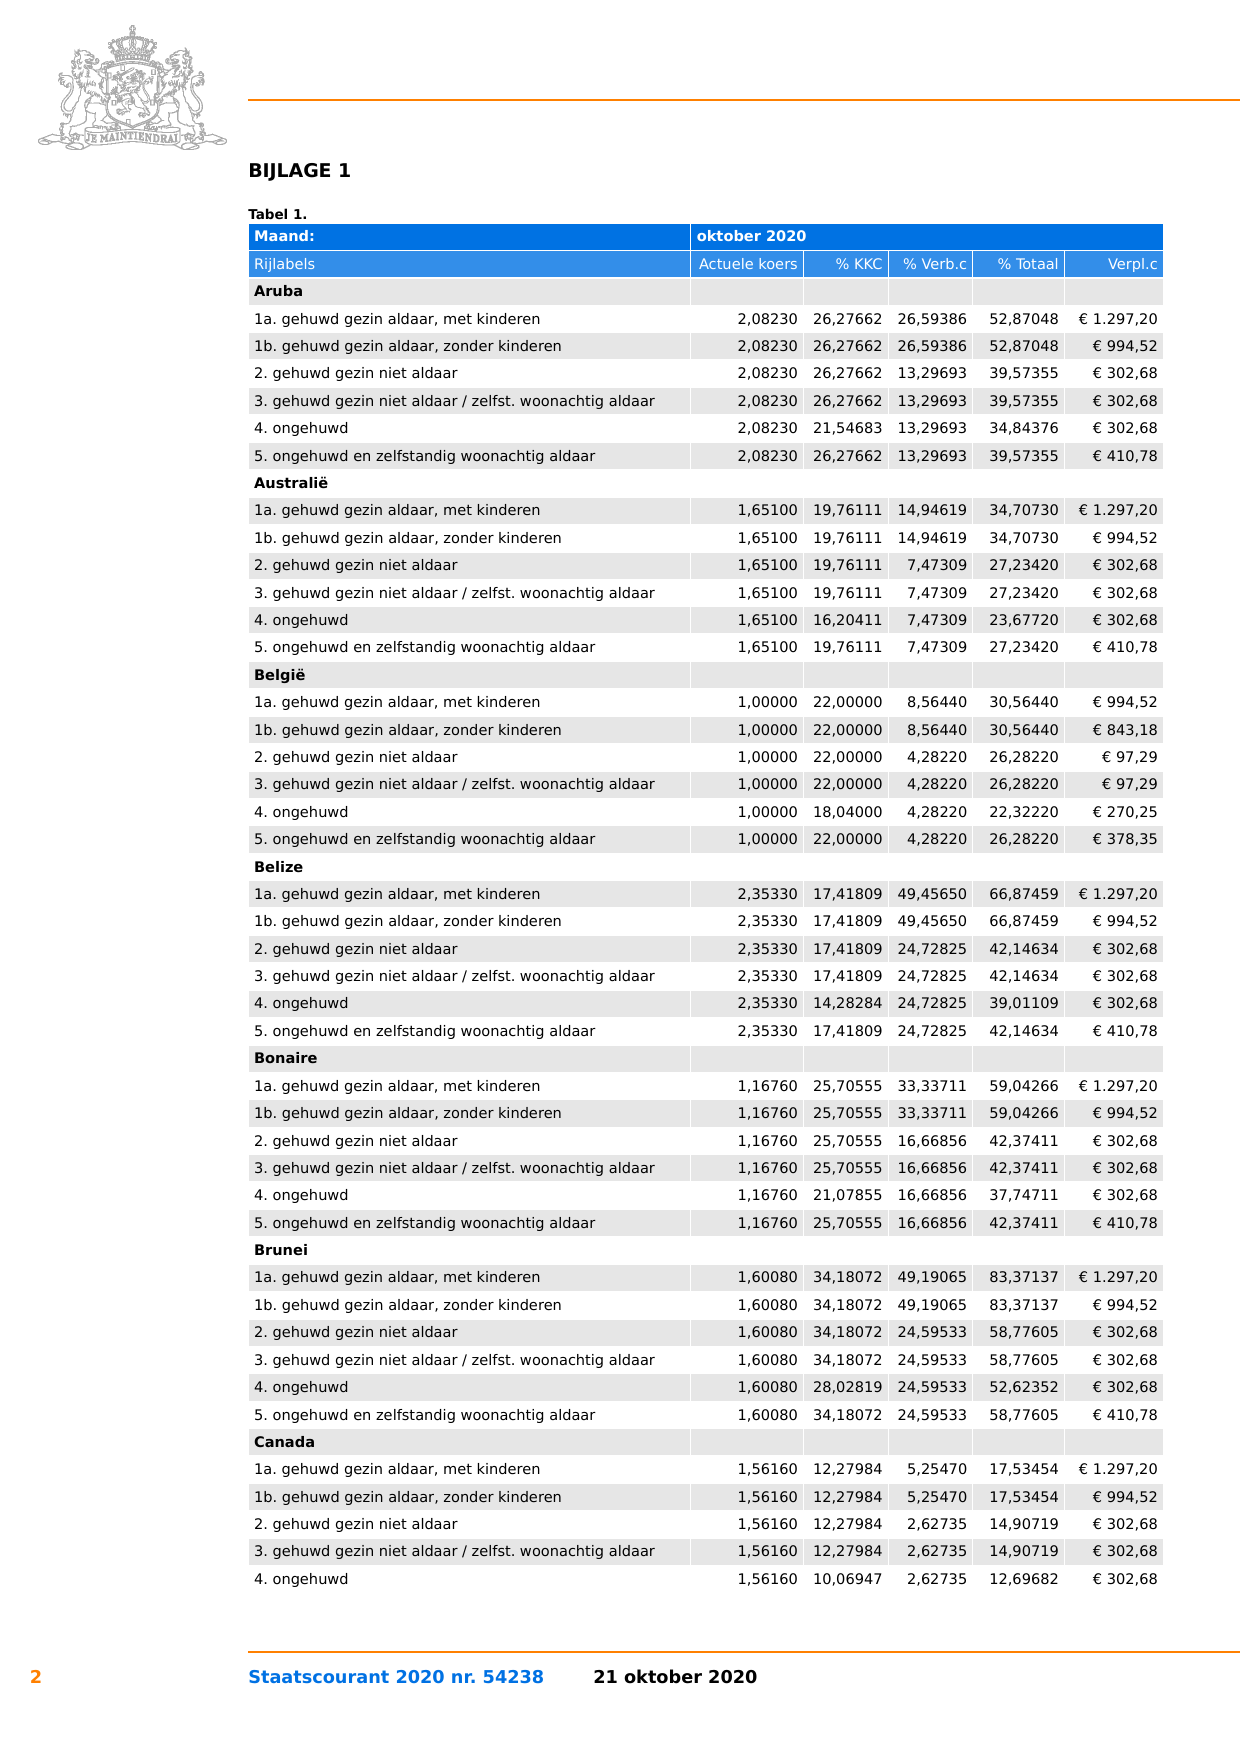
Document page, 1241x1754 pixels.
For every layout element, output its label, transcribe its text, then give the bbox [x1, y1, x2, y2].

table_cell 22,00000 [804, 689, 888, 716]
table_cell [973, 470, 1064, 497]
table_cell 2,35330 [691, 936, 803, 962]
table_cell 4,28220 [889, 744, 972, 771]
table_cell 14,28284 [804, 991, 888, 1017]
table_cell 27,23420 [973, 580, 1064, 606]
table_cell 1,56160 [691, 1566, 803, 1592]
table_cell 42,14634 [973, 936, 1064, 962]
table_cell € 302,68 [1065, 936, 1163, 962]
table_cell 1a. gehuwd gezin aldaar, met kinderen [249, 689, 690, 716]
table_cell [973, 1429, 1064, 1455]
table_cell 25,70555 [804, 1210, 888, 1236]
table_cell 34,84376 [973, 415, 1064, 442]
table_cell 1,60080 [691, 1374, 803, 1401]
table_cell 17,41809 [804, 963, 888, 990]
table_cell 58,77605 [973, 1347, 1064, 1373]
table_cell € 994,52 [1065, 333, 1163, 359]
table_cell 1b. gehuwd gezin aldaar, zonder kinderen [249, 1484, 690, 1510]
table_cell 19,76111 [804, 635, 888, 661]
table_cell 2,35330 [691, 881, 803, 907]
table_cell 8,56440 [889, 689, 972, 716]
table_cell 34,70730 [973, 498, 1064, 524]
table_cell 4,28220 [889, 799, 972, 825]
table_cell 26,27662 [804, 306, 888, 332]
table_cell [804, 1429, 888, 1455]
table_cell 39,01109 [973, 991, 1064, 1017]
table_cell € 302,68 [1065, 1128, 1163, 1154]
table_cell 1,56160 [691, 1511, 803, 1538]
table_cell 1a. gehuwd gezin aldaar, met kinderen [249, 498, 690, 524]
table_cell 2,08230 [691, 415, 803, 442]
table_cell 1,60080 [691, 1265, 803, 1291]
table_cell 66,87459 [973, 881, 1064, 907]
table_cell [804, 662, 888, 688]
table_cell % Totaal [973, 251, 1064, 277]
table_cell 1,16760 [691, 1183, 803, 1209]
table_cell 13,29693 [889, 443, 972, 469]
table_cell 2. gehuwd gezin niet aldaar [249, 361, 690, 387]
table_cell 39,57355 [973, 443, 1064, 469]
table_cell Canada [249, 1429, 690, 1455]
table_cell € 302,68 [1065, 1374, 1163, 1401]
table_cell 26,28220 [973, 826, 1064, 853]
table_cell € 410,78 [1065, 635, 1163, 661]
table_cell 18,04000 [804, 799, 888, 825]
table_cell 25,70555 [804, 1128, 888, 1154]
table_cell 42,37411 [973, 1210, 1064, 1236]
table_cell 2. gehuwd gezin niet aldaar [249, 936, 690, 962]
table_cell 5. ongehuwd en zelfstandig woonachtig aldaar [249, 1402, 690, 1428]
table_cell 2. gehuwd gezin niet aldaar [249, 553, 690, 579]
table_cell Maand: [249, 224, 690, 250]
table_cell 24,59533 [889, 1347, 972, 1373]
table_cell 59,04266 [973, 1100, 1064, 1127]
table_cell € 1.297,20 [1065, 881, 1163, 907]
table_cell 14,94619 [889, 525, 972, 551]
table_cell 5. ongehuwd en zelfstandig woonachtig aldaar [249, 443, 690, 469]
table_cell 14,90719 [973, 1539, 1064, 1565]
table_cell 52,87048 [973, 333, 1064, 359]
table_cell 4,28220 [889, 772, 972, 798]
table_cell 1a. gehuwd gezin aldaar, met kinderen [249, 1456, 690, 1483]
table_cell 2,08230 [691, 361, 803, 387]
table_cell 10,06947 [804, 1566, 888, 1592]
table_cell 1,60080 [691, 1320, 803, 1346]
table_cell € 994,52 [1065, 1292, 1163, 1318]
table_cell € 994,52 [1065, 909, 1163, 935]
table_cell € 994,52 [1065, 1484, 1163, 1510]
table_cell 4,28220 [889, 826, 972, 853]
table_cell Bonaire [249, 1046, 690, 1072]
table_cell 2,35330 [691, 909, 803, 935]
table_cell 1a. gehuwd gezin aldaar, met kinderen [249, 1265, 690, 1291]
table_cell 2,08230 [691, 443, 803, 469]
table_cell [1065, 470, 1163, 497]
table_cell 25,70555 [804, 1073, 888, 1099]
table_cell 30,56440 [973, 689, 1064, 716]
table_cell 4. ongehuwd [249, 799, 690, 825]
table_cell € 410,78 [1065, 1402, 1163, 1428]
table_cell 21,07855 [804, 1183, 888, 1209]
table_cell 30,56440 [973, 717, 1064, 743]
table_cell [889, 1429, 972, 1455]
table_cell 22,00000 [804, 744, 888, 771]
table_cell 1b. gehuwd gezin aldaar, zonder kinderen [249, 717, 690, 743]
table_cell Rijlabels [249, 251, 690, 277]
table_cell 37,74711 [973, 1183, 1064, 1209]
table_cell 58,77605 [973, 1402, 1064, 1428]
table_cell 39,57355 [973, 361, 1064, 387]
table_cell € 302,68 [1065, 607, 1163, 633]
table_cell 1,56160 [691, 1539, 803, 1565]
table_cell € 302,68 [1065, 553, 1163, 579]
table_cell 12,27984 [804, 1511, 888, 1538]
table_cell [691, 854, 803, 880]
table_cell 49,19065 [889, 1265, 972, 1291]
picture [38, 25, 227, 150]
table_cell 2,08230 [691, 306, 803, 332]
table_cell 42,14634 [973, 1018, 1064, 1044]
table_cell [691, 1046, 803, 1072]
table_cell 19,76111 [804, 498, 888, 524]
table_cell 3. gehuwd gezin niet aldaar / zelfst. woonachtig aldaar [249, 1155, 690, 1181]
table_cell € 1.297,20 [1065, 306, 1163, 332]
table_cell 16,66856 [889, 1155, 972, 1181]
table_cell € 302,68 [1065, 1155, 1163, 1181]
table_cell Verpl.c [1065, 251, 1163, 277]
table_cell 4. ongehuwd [249, 1183, 690, 1209]
table_cell 19,76111 [804, 525, 888, 551]
table_header Tabel 1. [248, 207, 1163, 223]
table_cell 58,77605 [973, 1320, 1064, 1346]
table_cell 24,59533 [889, 1320, 972, 1346]
table_cell 4. ongehuwd [249, 415, 690, 442]
table_cell € 97,29 [1065, 744, 1163, 771]
table_cell 1,00000 [691, 717, 803, 743]
table_cell 5. ongehuwd en zelfstandig woonachtig aldaar [249, 1018, 690, 1044]
table_cell [889, 1237, 972, 1264]
table_cell 7,47309 [889, 607, 972, 633]
table_cell 66,87459 [973, 909, 1064, 935]
table_cell 1,00000 [691, 799, 803, 825]
table_cell 12,69682 [973, 1566, 1064, 1592]
table_cell € 1.297,20 [1065, 1456, 1163, 1483]
table_cell [1065, 662, 1163, 688]
table_cell € 994,52 [1065, 689, 1163, 716]
table_cell 24,72825 [889, 963, 972, 990]
table_cell 1,65100 [691, 553, 803, 579]
table_cell 1,60080 [691, 1402, 803, 1428]
table_cell 34,18072 [804, 1320, 888, 1346]
table_cell 13,29693 [889, 415, 972, 442]
table_cell 7,47309 [889, 553, 972, 579]
table_cell € 378,35 [1065, 826, 1163, 853]
table_cell 5. ongehuwd en zelfstandig woonachtig aldaar [249, 1210, 690, 1236]
table_cell 12,27984 [804, 1484, 888, 1510]
table_cell € 302,68 [1065, 1320, 1163, 1346]
table_cell 17,41809 [804, 909, 888, 935]
table_cell [889, 854, 972, 880]
table_cell 4. ongehuwd [249, 991, 690, 1017]
table_cell 25,70555 [804, 1155, 888, 1181]
table_cell 24,59533 [889, 1374, 972, 1401]
table_cell 7,47309 [889, 635, 972, 661]
table_cell 24,72825 [889, 1018, 972, 1044]
table_cell 23,67720 [973, 607, 1064, 633]
table_cell 33,33711 [889, 1100, 972, 1127]
table_cell 22,00000 [804, 717, 888, 743]
table_cell 24,59533 [889, 1402, 972, 1428]
table_cell 42,37411 [973, 1155, 1064, 1181]
table_cell 1,65100 [691, 607, 803, 633]
table_cell 26,27662 [804, 333, 888, 359]
table_cell 1b. gehuwd gezin aldaar, zonder kinderen [249, 1292, 690, 1318]
table_cell 1,00000 [691, 772, 803, 798]
table_cell Belize [249, 854, 690, 880]
table_cell 12,27984 [804, 1456, 888, 1483]
table_cell 2. gehuwd gezin niet aldaar [249, 1320, 690, 1346]
table_cell [804, 1046, 888, 1072]
table_cell 26,28220 [973, 772, 1064, 798]
table_cell € 302,68 [1065, 415, 1163, 442]
table_cell 16,66856 [889, 1210, 972, 1236]
table_cell 25,70555 [804, 1100, 888, 1127]
table_cell 1b. gehuwd gezin aldaar, zonder kinderen [249, 909, 690, 935]
table_cell 27,23420 [973, 635, 1064, 661]
table_cell 1,16760 [691, 1073, 803, 1099]
table_cell 4. ongehuwd [249, 607, 690, 633]
table_cell 1,65100 [691, 580, 803, 606]
table_cell 2. gehuwd gezin niet aldaar [249, 1511, 690, 1538]
table_cell 12,27984 [804, 1539, 888, 1565]
table_cell 1,60080 [691, 1292, 803, 1318]
table_cell 26,28220 [973, 744, 1064, 771]
table_cell 1a. gehuwd gezin aldaar, met kinderen [249, 306, 690, 332]
table_cell 2,62735 [889, 1511, 972, 1538]
table_cell 1b. gehuwd gezin aldaar, zonder kinderen [249, 1100, 690, 1127]
table_cell € 97,29 [1065, 772, 1163, 798]
table_cell € 994,52 [1065, 525, 1163, 551]
table_cell [889, 470, 972, 497]
table_cell [973, 279, 1064, 305]
table_cell € 302,68 [1065, 963, 1163, 990]
table_cell 3. gehuwd gezin niet aldaar / zelfst. woonachtig aldaar [249, 388, 690, 414]
table_cell € 410,78 [1065, 443, 1163, 469]
table_cell 27,23420 [973, 553, 1064, 579]
table_cell 16,66856 [889, 1128, 972, 1154]
table_cell % Verb.c [889, 251, 972, 277]
table_cell € 410,78 [1065, 1018, 1163, 1044]
table_cell 34,18072 [804, 1347, 888, 1373]
table_cell 14,94619 [889, 498, 972, 524]
table_cell 2,35330 [691, 963, 803, 990]
table_cell 7,47309 [889, 580, 972, 606]
table_cell € 302,68 [1065, 1511, 1163, 1538]
table_cell 1a. gehuwd gezin aldaar, met kinderen [249, 881, 690, 907]
table_cell 2,62735 [889, 1566, 972, 1592]
table_cell [691, 662, 803, 688]
table_cell 49,45650 [889, 909, 972, 935]
table_cell 1b. gehuwd gezin aldaar, zonder kinderen [249, 333, 690, 359]
table_cell € 302,68 [1065, 361, 1163, 387]
table_cell [1065, 1237, 1163, 1264]
table_cell € 1.297,20 [1065, 1073, 1163, 1099]
table_cell 1,00000 [691, 744, 803, 771]
table_cell 42,14634 [973, 963, 1064, 990]
table_cell 49,19065 [889, 1292, 972, 1318]
table_cell [973, 1046, 1064, 1072]
table_cell 17,41809 [804, 881, 888, 907]
table_cell 5. ongehuwd en zelfstandig woonachtig aldaar [249, 826, 690, 853]
table_cell 1,16760 [691, 1210, 803, 1236]
table_cell € 270,25 [1065, 799, 1163, 825]
table_cell [973, 662, 1064, 688]
table_cell [804, 279, 888, 305]
table_cell € 302,68 [1065, 1566, 1163, 1592]
table_cell 42,37411 [973, 1128, 1064, 1154]
table_cell [889, 279, 972, 305]
table_cell 1,16760 [691, 1128, 803, 1154]
table_cell 1,56160 [691, 1484, 803, 1510]
table_cell 83,37137 [973, 1265, 1064, 1291]
table_cell 17,53454 [973, 1456, 1064, 1483]
table_cell [1065, 279, 1163, 305]
table_cell 1,16760 [691, 1155, 803, 1181]
table_cell € 302,68 [1065, 991, 1163, 1017]
table_cell 2. gehuwd gezin niet aldaar [249, 744, 690, 771]
table_cell 17,41809 [804, 1018, 888, 1044]
table_cell 13,29693 [889, 361, 972, 387]
table_cell 1,56160 [691, 1456, 803, 1483]
table_cell 28,02819 [804, 1374, 888, 1401]
table_cell € 1.297,20 [1065, 1265, 1163, 1291]
table_cell % KKC [804, 251, 888, 277]
table_cell 1,60080 [691, 1347, 803, 1373]
table_cell 16,66856 [889, 1183, 972, 1209]
table_cell 19,76111 [804, 580, 888, 606]
table_cell 5. ongehuwd en zelfstandig woonachtig aldaar [249, 635, 690, 661]
table_cell 13,29693 [889, 388, 972, 414]
table_cell 34,18072 [804, 1265, 888, 1291]
table_cell 1,16760 [691, 1100, 803, 1127]
table_cell België [249, 662, 690, 688]
table_cell 3. gehuwd gezin niet aldaar / zelfst. woonachtig aldaar [249, 1347, 690, 1373]
table_cell € 302,68 [1065, 1183, 1163, 1209]
table_cell [804, 854, 888, 880]
table_cell oktober 2020 [691, 224, 1163, 250]
table_cell [889, 1046, 972, 1072]
table_cell € 302,68 [1065, 580, 1163, 606]
table_cell [973, 1237, 1064, 1264]
table_cell 2,35330 [691, 1018, 803, 1044]
table_cell [804, 470, 888, 497]
table_cell 1a. gehuwd gezin aldaar, met kinderen [249, 1073, 690, 1099]
table_cell [889, 662, 972, 688]
table_cell 59,04266 [973, 1073, 1064, 1099]
table_cell 3. gehuwd gezin niet aldaar / zelfst. woonachtig aldaar [249, 963, 690, 990]
table_cell 4. ongehuwd [249, 1566, 690, 1592]
table_cell [1065, 1046, 1163, 1072]
table_cell 26,59386 [889, 333, 972, 359]
table_cell 2,62735 [889, 1539, 972, 1565]
table_cell [691, 1237, 803, 1264]
table_cell Brunei [249, 1237, 690, 1264]
table_cell 22,32220 [973, 799, 1064, 825]
table_cell Actuele koers [691, 251, 803, 277]
table_cell 26,59386 [889, 306, 972, 332]
table_cell 1,65100 [691, 498, 803, 524]
table_cell Aruba [249, 279, 690, 305]
table_cell 3. gehuwd gezin niet aldaar / zelfst. woonachtig aldaar [249, 1539, 690, 1565]
table_cell 52,62352 [973, 1374, 1064, 1401]
table_cell 26,27662 [804, 388, 888, 414]
table_cell 49,45650 [889, 881, 972, 907]
table_cell 21,54683 [804, 415, 888, 442]
table_cell 5,25470 [889, 1484, 972, 1510]
table_cell [1065, 1429, 1163, 1455]
table_cell 24,72825 [889, 936, 972, 962]
table_cell 14,90719 [973, 1511, 1064, 1538]
table_cell [1065, 854, 1163, 880]
table_cell 83,37137 [973, 1292, 1064, 1318]
table_cell 39,57355 [973, 388, 1064, 414]
table_cell € 302,68 [1065, 1347, 1163, 1373]
table_cell 24,72825 [889, 991, 972, 1017]
table_cell [691, 1429, 803, 1455]
table_cell € 994,52 [1065, 1100, 1163, 1127]
table_cell 2,35330 [691, 991, 803, 1017]
table_cell 8,56440 [889, 717, 972, 743]
table_cell 33,33711 [889, 1073, 972, 1099]
table_cell 17,53454 [973, 1484, 1064, 1510]
table_cell [804, 1237, 888, 1264]
table_cell 3. gehuwd gezin niet aldaar / zelfst. woonachtig aldaar [249, 580, 690, 606]
table_cell 26,27662 [804, 443, 888, 469]
table_cell 2. gehuwd gezin niet aldaar [249, 1128, 690, 1154]
table_cell 1,65100 [691, 525, 803, 551]
table_cell 3. gehuwd gezin niet aldaar / zelfst. woonachtig aldaar [249, 772, 690, 798]
table_cell 17,41809 [804, 936, 888, 962]
table_cell 1,00000 [691, 826, 803, 853]
table_cell 1b. gehuwd gezin aldaar, zonder kinderen [249, 525, 690, 551]
table_cell [691, 279, 803, 305]
table_cell 34,18072 [804, 1402, 888, 1428]
table_cell € 302,68 [1065, 388, 1163, 414]
table_cell 2,08230 [691, 333, 803, 359]
table_cell Australië [249, 470, 690, 497]
table_cell 1,00000 [691, 689, 803, 716]
table_cell 19,76111 [804, 553, 888, 579]
table_cell € 1.297,20 [1065, 498, 1163, 524]
table_cell [973, 854, 1064, 880]
table_cell € 843,18 [1065, 717, 1163, 743]
table_cell 26,27662 [804, 361, 888, 387]
table_cell [691, 470, 803, 497]
table_cell € 410,78 [1065, 1210, 1163, 1236]
table_cell 22,00000 [804, 826, 888, 853]
table_cell 52,87048 [973, 306, 1064, 332]
table_cell 4. ongehuwd [249, 1374, 690, 1401]
table_cell 1,65100 [691, 635, 803, 661]
table_cell 2,08230 [691, 388, 803, 414]
table_cell 34,70730 [973, 525, 1064, 551]
table_cell 5,25470 [889, 1456, 972, 1483]
table_cell € 302,68 [1065, 1539, 1163, 1565]
table_cell 22,00000 [804, 772, 888, 798]
table_cell 16,20411 [804, 607, 888, 633]
table_cell 34,18072 [804, 1292, 888, 1318]
subtitle BIJLAGE 1 [248, 160, 1163, 182]
